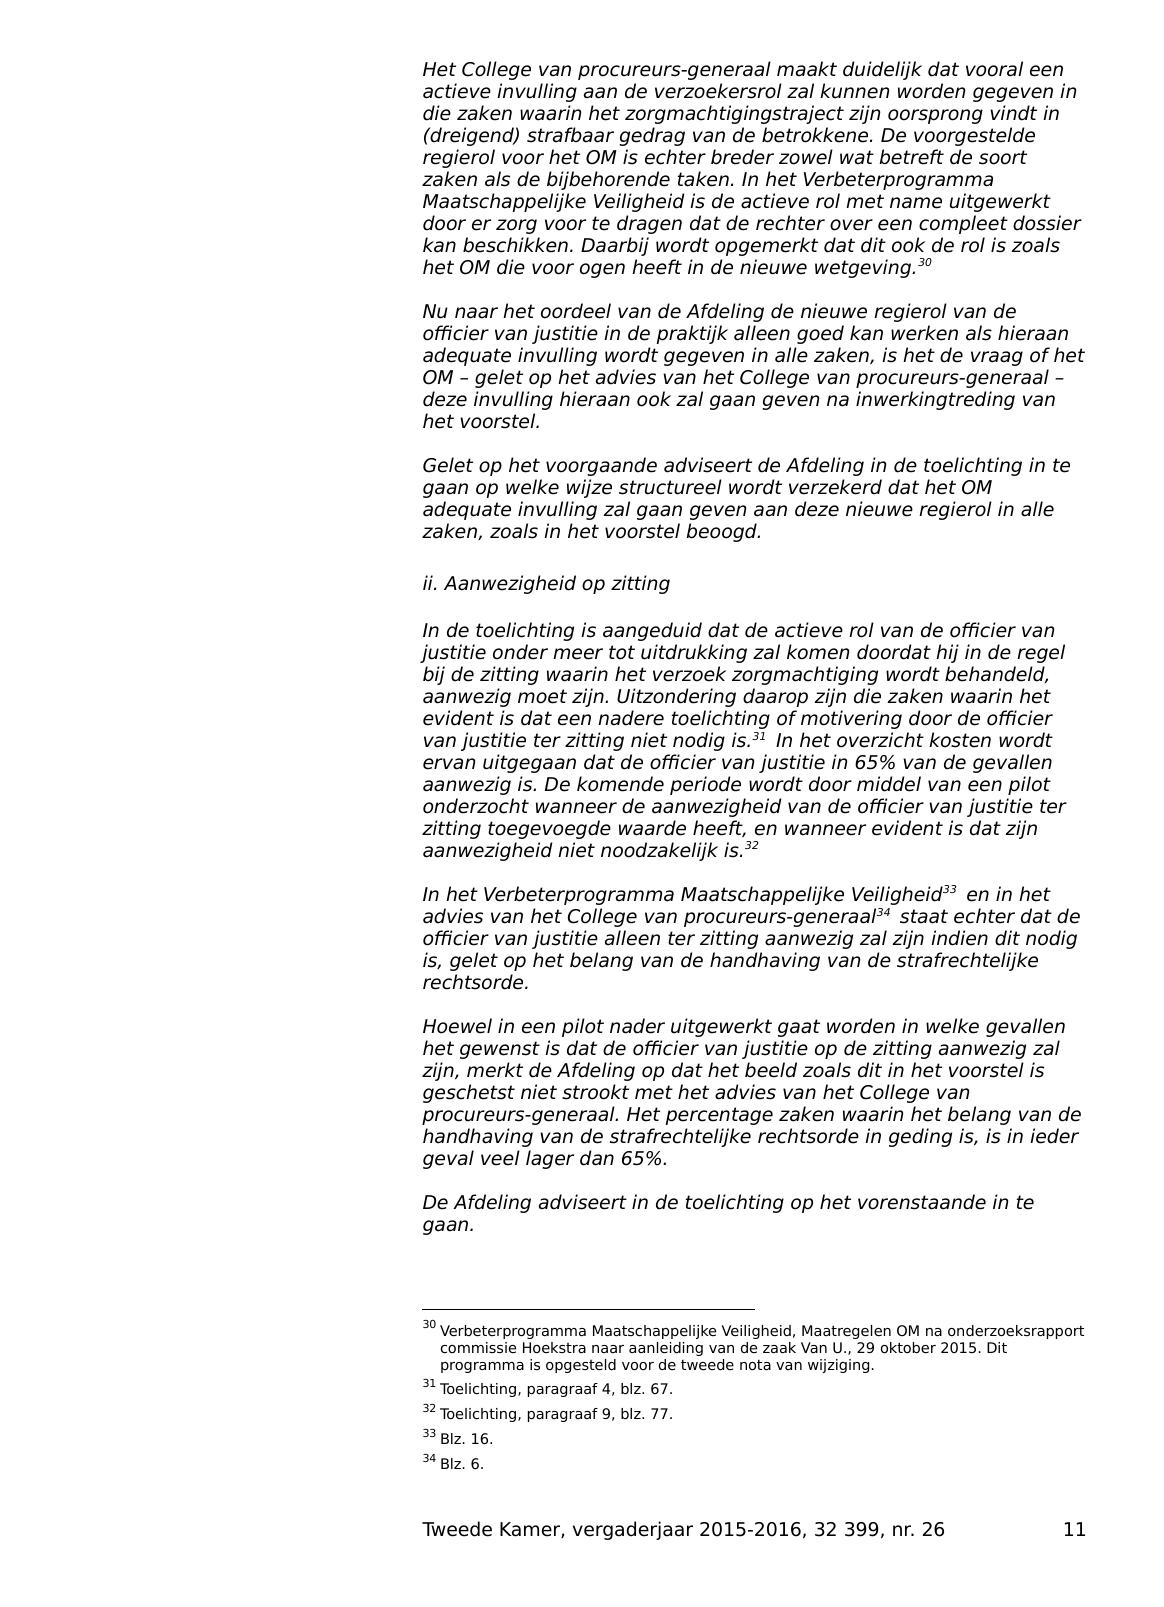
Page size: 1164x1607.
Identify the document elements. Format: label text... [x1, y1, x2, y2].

subtitle ii. Aanwezigheid op zitting [422, 573, 1087, 595]
text Nu naar het oordeel van de Afdeling de nieuwe regierol van de officier van justitie in de praktijk alleen goed kan werken als hieraan adequate invulling wordt gegeven in alle zaken, is het de vraag of het OM – gelet op het advies van het College van procureurs-generaal – deze invulling hieraan ook zal gaan geven na inwerkingtreding van het voorstel. [422, 301, 1087, 433]
text In het Verbeterprogramma Maatschappelijke Veiligheid en in het advies van het College van procureurs-generaal staat echter dat de officier van justitie alleen ter zitting aanwezig zal zijn indien dit nodig is, gelet op het belang van de handhaving van de strafrechtelijke rechtsorde. [422, 884, 1087, 994]
text Toelichting, paragraaf 4, blz. 67. [422, 1377, 1087, 1399]
text Gelet op het voorgaande adviseert de Afdeling in de toelichting in te gaan op welke wijze structureel wordt verzekerd dat het OM adequate invulling zal gaan geven aan deze nieuwe regierol in alle zaken, zoals in het voorstel beoogd. [422, 455, 1087, 543]
text In de toelichting is aangeduid dat de actieve rol van de officier van justitie onder meer tot uitdrukking zal komen doordat hij in de regel bij de zitting waarin het verzoek zorgmachtiging wordt behandeld, aanwezig moet zijn. Uitzondering daarop zijn die zaken waarin het evident is dat een nadere toelichting of motivering door de officier van justitie ter zitting niet nodig is. In het overzicht kosten wordt ervan uitgegaan dat de officier van justitie in 65% van de gevallen aanwezig is. De komende periode wordt door middel van een pilot onderzocht wanneer de aanwezigheid van de officier van justitie ter zitting toegevoegde waarde heeft, en wanneer evident is dat zijn aanwezigheid niet noodzakelijk is. [422, 620, 1087, 862]
text Blz. 16. [422, 1427, 1087, 1449]
text Het College van procureurs-generaal maakt duidelijk dat vooral een actieve invulling aan de verzoekersrol zal kunnen worden gegeven in die zaken waarin het zorgmachtigingstraject zijn oorsprong vindt in (dreigend) strafbaar gedrag van de betrokkene. De voorgestelde regierol voor het OM is echter breder zowel wat betreft de soort zaken als de bijbehorende taken. In het Verbeterprogramma Maatschappelijke Veiligheid is de actieve rol met name uitgewerkt door er zorg voor te dragen dat de rechter over een compleet dossier kan beschikken. Daarbij wordt opgemerkt dat dit ook de rol is zoals het OM die voor ogen heeft in de nieuwe wetgeving. [422, 59, 1087, 279]
text Hoewel in een pilot nader uitgewerkt gaat worden in welke gevallen het gewenst is dat de officier van justitie op de zitting aanwezig zal zijn, merkt de Afdeling op dat het beeld zoals dit in het voorstel is geschetst niet strookt met het advies van het College van procureurs-generaal. Het percentage zaken waarin het belang van de handhaving van de strafrechtelijke rechtsorde in geding is, is in ieder geval veel lager dan 65%. [422, 1016, 1087, 1170]
text Blz. 6. [422, 1452, 1087, 1474]
text Verbeterprogramma Maatschappelijke Veiligheid, Maatregelen OM na onderzoeksrapport commissie Hoekstra naar aanleiding van de zaak Van U., 29 oktober 2015. Dit programma is opgesteld voor de tweede nota van wijziging. [422, 1318, 1087, 1374]
text Toelichting, paragraaf 9, blz. 77. [422, 1402, 1087, 1424]
text De Afdeling adviseert in de toelichting op het vorenstaande in te gaan. [422, 1192, 1087, 1236]
